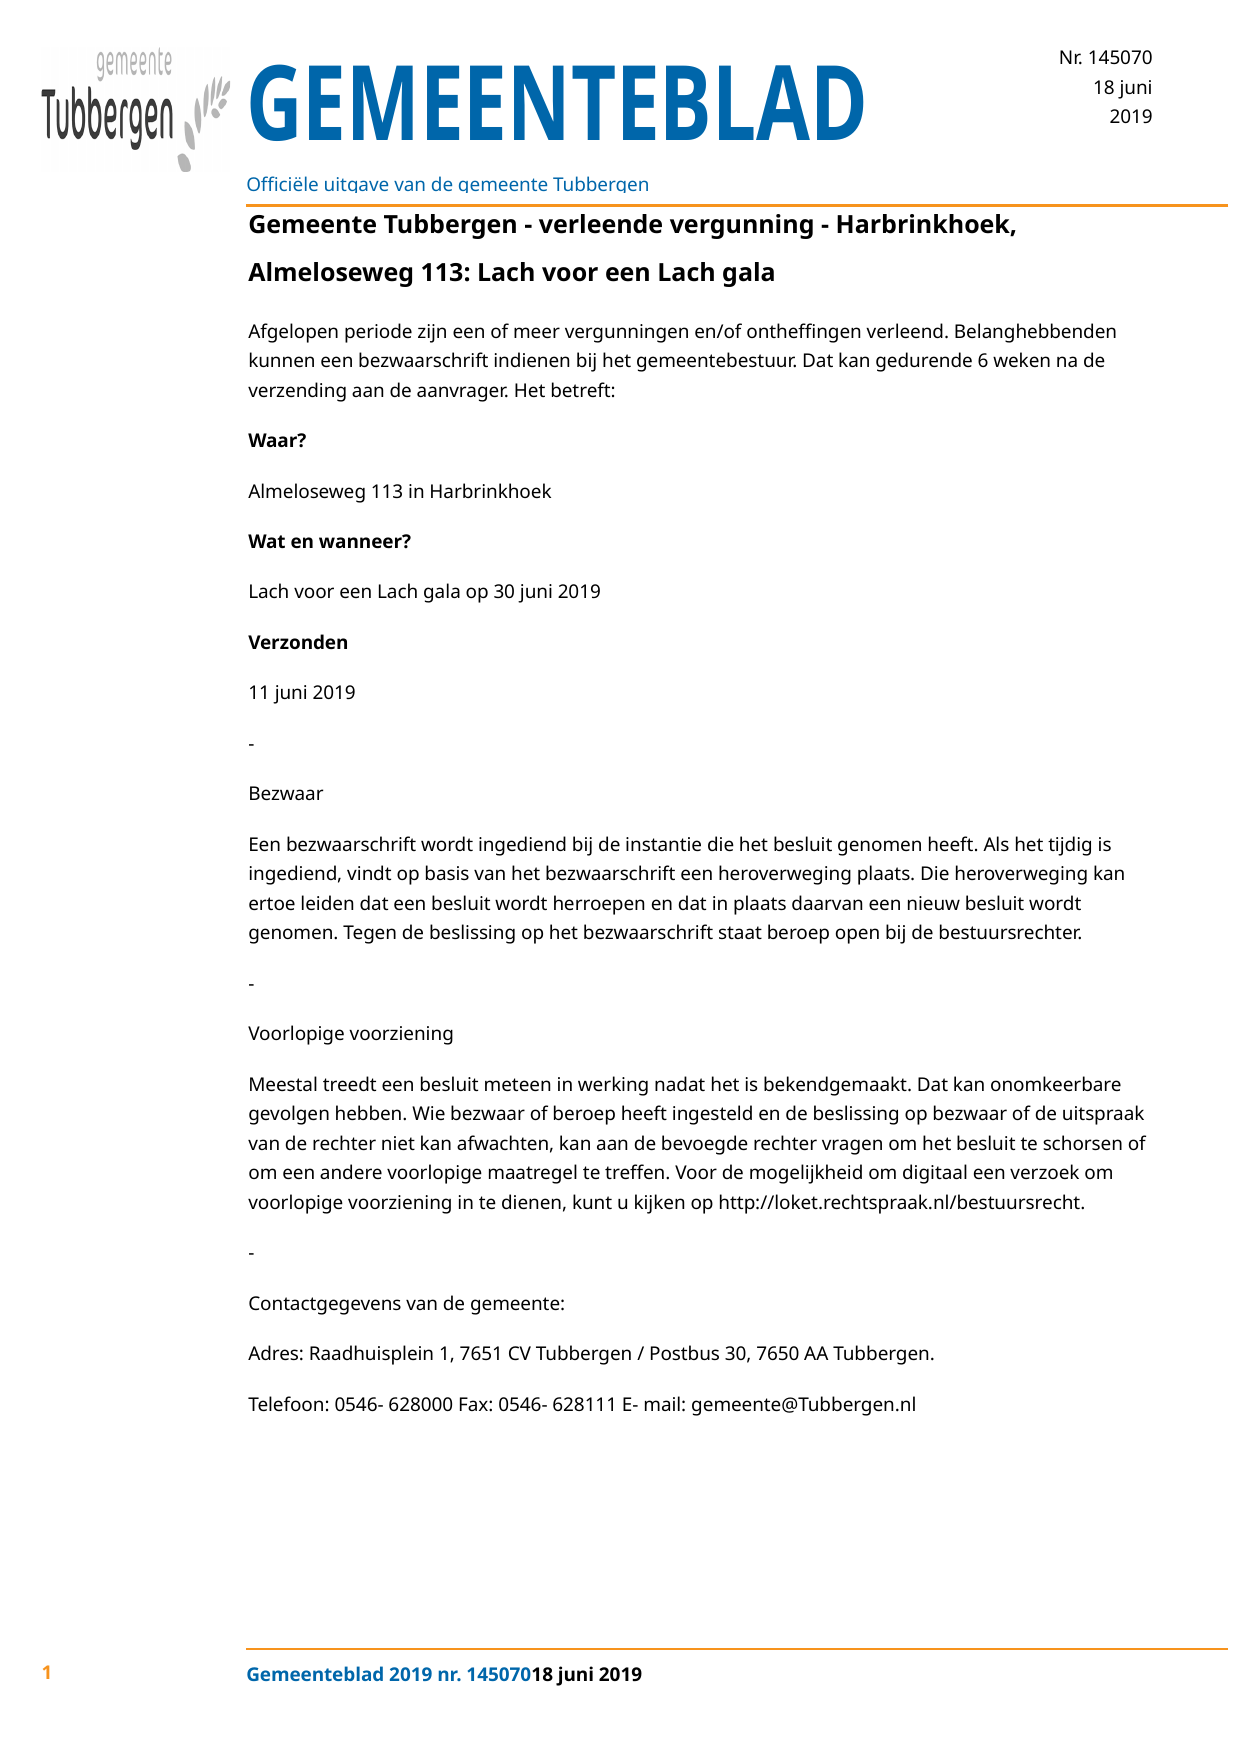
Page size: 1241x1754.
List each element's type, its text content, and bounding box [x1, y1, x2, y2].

text Een bezwaarschrift wordt ingediend bij de instantie die het besluit genomen heeft. Als het tijdig is ingediend, vindt op basis van het bezwaarschrift een heroverweging plaats. Die heroverweging kan ertoe leiden dat een besluit wordt herroepen en dat in plaats daarvan een nieuw besluit wordt genomen. Tegen de beslissing op het bezwaarschrift staat beroep open bij de bestuursrechter. [248, 831, 1152, 945]
text - [248, 1239, 1152, 1265]
text Gemeente Tubbergen - verleende vergunning - Harbrinkhoek, Almeloseweg 113: Lach voor een Lach gala [248, 207, 1152, 288]
text Telefoon: 0546- 628000 Fax: 0546- 628111 E- mail: gemeente@Tubbergen.nl [248, 1391, 1152, 1417]
text Adres: Raadhuisplein 1, 7651 CV Tubbergen / Postbus 30, 7650 AA Tubbergen. [248, 1340, 1152, 1366]
text Contactgegevens van de gemeente: [248, 1290, 1152, 1316]
text 11 juni 2019 [248, 679, 1152, 705]
text Afgelopen periode zijn een of meer vergunningen en/of ontheffingen verleend. Belanghebbenden kunnen een bezwaarschrift indienen bij het gemeentebestuur. Dat kan gedurende 6 weken na de verzending aan de aanvrager. Het betreft: [248, 318, 1152, 403]
text Lach voor een Lach gala op 30 juni 2019 [248, 579, 1152, 604]
text Verzonden [248, 629, 1152, 655]
text Wat en wanneer? [248, 528, 1152, 554]
text Meestal treedt een besluit meteen in werking nadat het is bekendgemaakt. Dat kan onomkeerbare gevolgen hebben. Wie bezwaar of beroep heeft ingesteld en de beslissing op bezwaar of de uitspraak van de rechter niet kan afwachten, kan aan de bevoegde rechter vragen om het besluit te schorsen of om een andere voorlopige maatregel te treffen. Voor de mogelijkheid om digitaal een verzoek om voorlopige voorziening in te dienen, kunt u kijken op http://loket.rechtspraak.nl/bestuursrecht. [248, 1071, 1152, 1215]
text - [248, 970, 1152, 996]
text - [248, 730, 1152, 756]
text Voorlopige voorziening [248, 1020, 1152, 1046]
text Bezwaar [248, 780, 1152, 806]
picture [41, 47, 231, 172]
text Waar? [248, 427, 1152, 453]
text Almeloseweg 113 in Harbrinkhoek [248, 478, 1152, 504]
